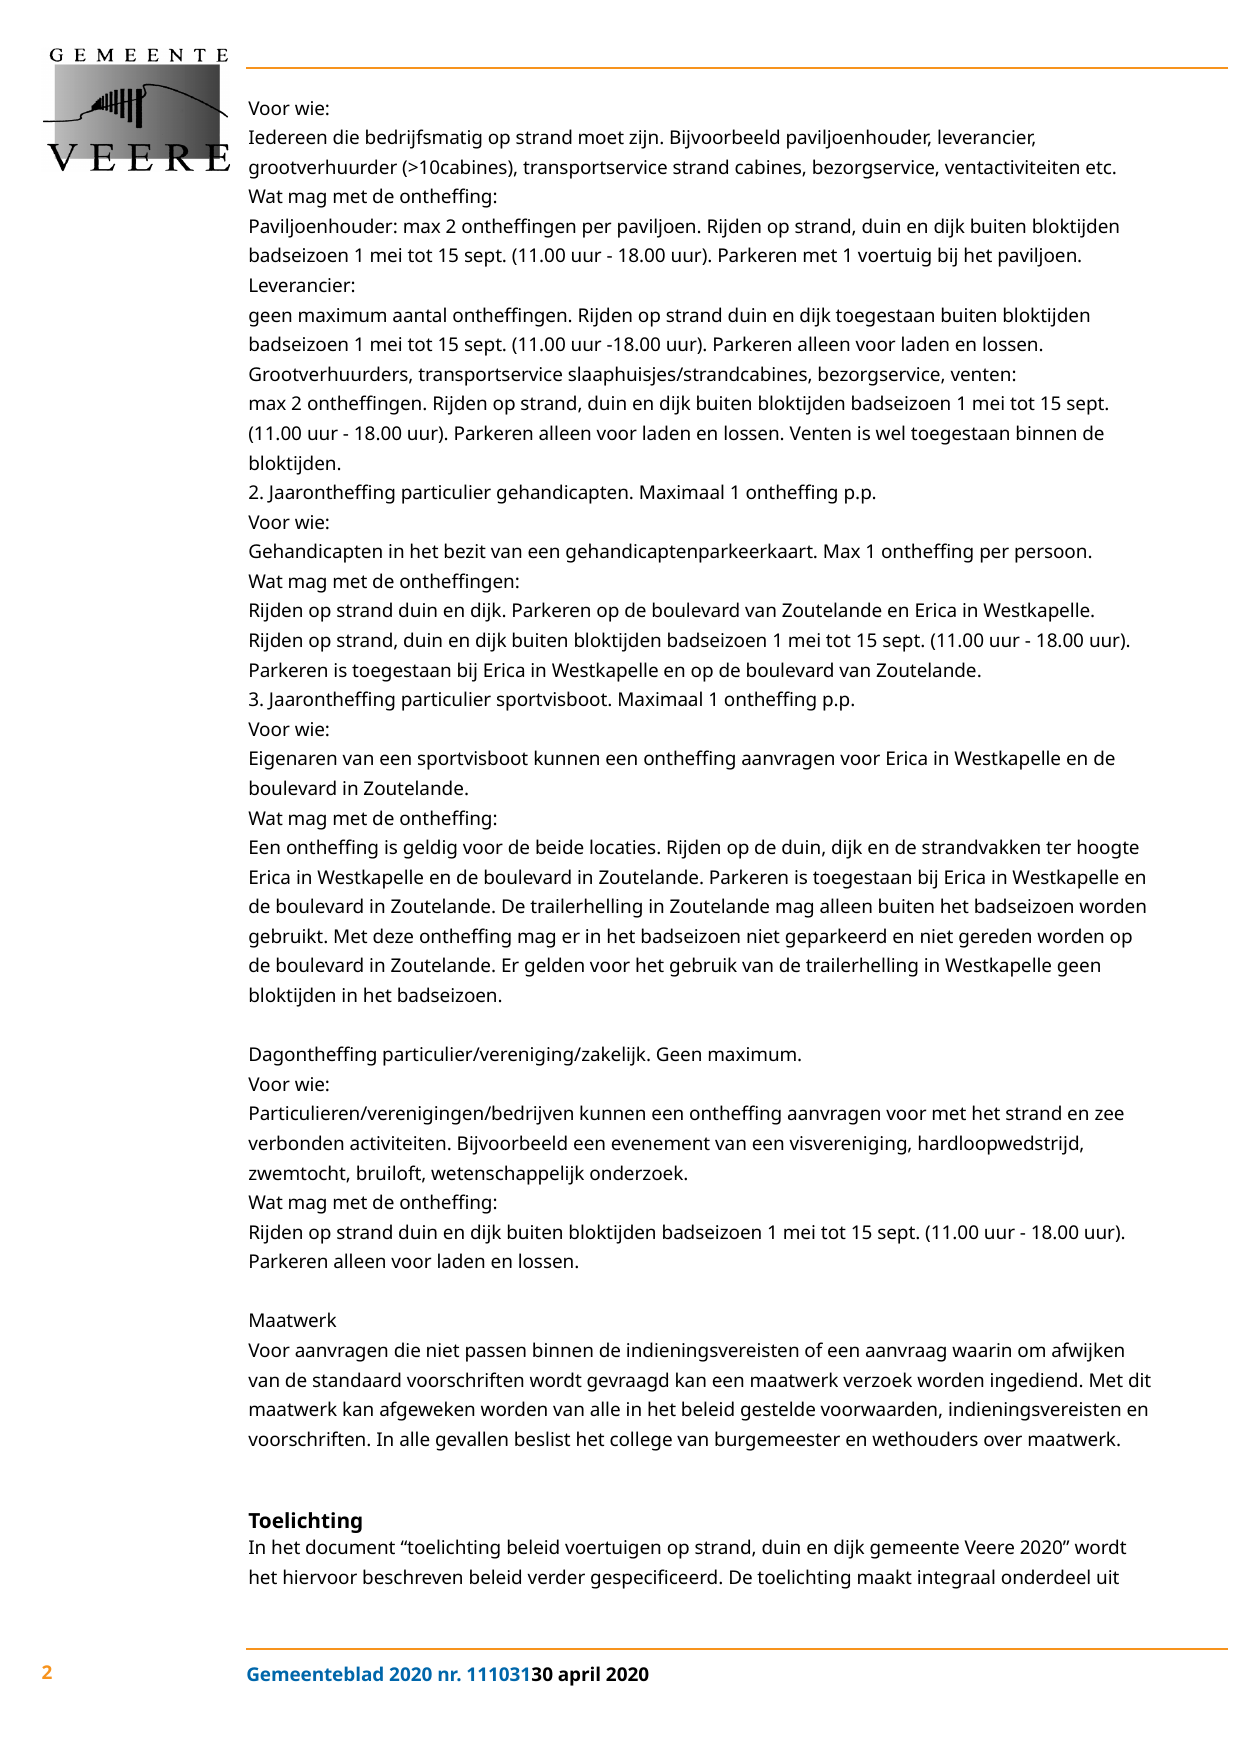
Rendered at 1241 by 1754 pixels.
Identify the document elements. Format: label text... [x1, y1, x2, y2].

text Gehandicapten in het bezit van een gehandicaptenparkeerkaart. Max 1 ontheffing per persoon. [248, 538, 1152, 564]
text geen maximum aantal ontheffingen. Rijden op strand duin en dijk toegestaan buiten bloktijden badseizoen 1 mei tot 15 sept. (11.00 uur -18.00 uur). Parkeren alleen voor laden en lossen. [248, 302, 1152, 357]
text Leverancier: [248, 272, 1152, 298]
picture [41, 47, 231, 172]
text Een ontheffing is geldig voor de beide locaties. Rijden op de duin, dijk en de strandvakken ter hoogte Erica in Westkapelle en de boulevard in Zoutelande. Parkeren is toegestaan bij Erica in Westkapelle en de boulevard in Zoutelande. De trailerhelling in Zoutelande mag alleen buiten het badseizoen worden gebruikt. Met deze ontheffing mag er in het badseizoen niet geparkeerd en niet gereden worden op de boulevard in Zoutelande. Er gelden voor het gebruik van de trailerhelling in Westkapelle geen bloktijden in het badseizoen. [248, 834, 1152, 1008]
text Voor aanvragen die niet passen binnen de indieningsvereisten of een aanvraag waarin om afwijken van de standaard voorschriften wordt gevraagd kan een maatwerk verzoek worden ingediend. Met dit maatwerk kan afgeweken worden van alle in het beleid gestelde voorwaarden, indieningsvereisten en voorschriften. In alle gevallen beslist het college van burgemeester en wethouders over maatwerk. [248, 1337, 1152, 1452]
text Voor wie: [248, 1071, 1152, 1097]
text Voor wie: [248, 95, 1152, 121]
text Rijden op strand duin en dijk buiten bloktijden badseizoen 1 mei tot 15 sept. (11.00 uur - 18.00 uur). Parkeren alleen voor laden en lossen. [248, 1219, 1152, 1274]
text 3. Jaarontheffing particulier sportvisboot. Maximaal 1 ontheffing p.p. [248, 686, 1152, 712]
text max 2 ontheffingen. Rijden op strand, duin en dijk buiten bloktijden badseizoen 1 mei tot 15 sept. (11.00 uur - 18.00 uur). Parkeren alleen voor laden en lossen. Venten is wel toegestaan binnen de bloktijden. [248, 391, 1152, 476]
text Eigenaren van een sportvisboot kunnen een ontheffing aanvragen voor Erica in Westkapelle en de boulevard in Zoutelande. [248, 746, 1152, 801]
text Particulieren/verenigingen/bedrijven kunnen een ontheffing aanvragen voor met het strand en zee verbonden activiteiten. Bijvoorbeeld een evenement van een visvereniging, hardloopwedstrijd, zwemtocht, bruiloft, wetenschappelijk onderzoek. [248, 1101, 1152, 1186]
text Toelichting [248, 1506, 1152, 1534]
text Dagontheffing particulier/vereniging/zakelijk. Geen maximum. [248, 1041, 1152, 1067]
text Wat mag met de ontheffingen: [248, 568, 1152, 594]
text Voor wie: [248, 509, 1152, 535]
text In het document “toelichting beleid voertuigen op strand, duin en dijk gemeente Veere 2020” wordt het hiervoor beschreven beleid verder gespecificeerd. De toelichting maakt integraal onderdeel uit [248, 1534, 1152, 1590]
text Maatwerk [248, 1308, 1152, 1333]
text Rijden op strand duin en dijk. Parkeren op de boulevard van Zoutelande en Erica in Westkapelle. Rijden op strand, duin en dijk buiten bloktijden badseizoen 1 mei tot 15 sept. (11.00 uur - 18.00 uur). Parkeren is toegestaan bij Erica in Westkapelle en op de boulevard van Zoutelande. [248, 598, 1152, 683]
text Iedereen die bedrijfsmatig op strand moet zijn. Bijvoorbeeld paviljoenhouder, leverancier, grootverhuurder (>10cabines), transportservice strand cabines, bezorgservice, ventactiviteiten etc. [248, 124, 1152, 180]
text 2. Jaarontheffing particulier gehandicapten. Maximaal 1 ontheffing p.p. [248, 479, 1152, 505]
text Voor wie: [248, 716, 1152, 742]
text Paviljoenhouder: max 2 ontheffingen per paviljoen. Rijden op strand, duin en dijk buiten bloktijden badseizoen 1 mei tot 15 sept. (11.00 uur - 18.00 uur). Parkeren met 1 voertuig bij het paviljoen. [248, 213, 1152, 268]
text Wat mag met de ontheffing: [248, 805, 1152, 831]
text Wat mag met de ontheffing: [248, 1189, 1152, 1215]
text Wat mag met de ontheffing: [248, 183, 1152, 209]
text Grootverhuurders, transportservice slaaphuisjes/strandcabines, bezorgservice, venten: [248, 361, 1152, 387]
